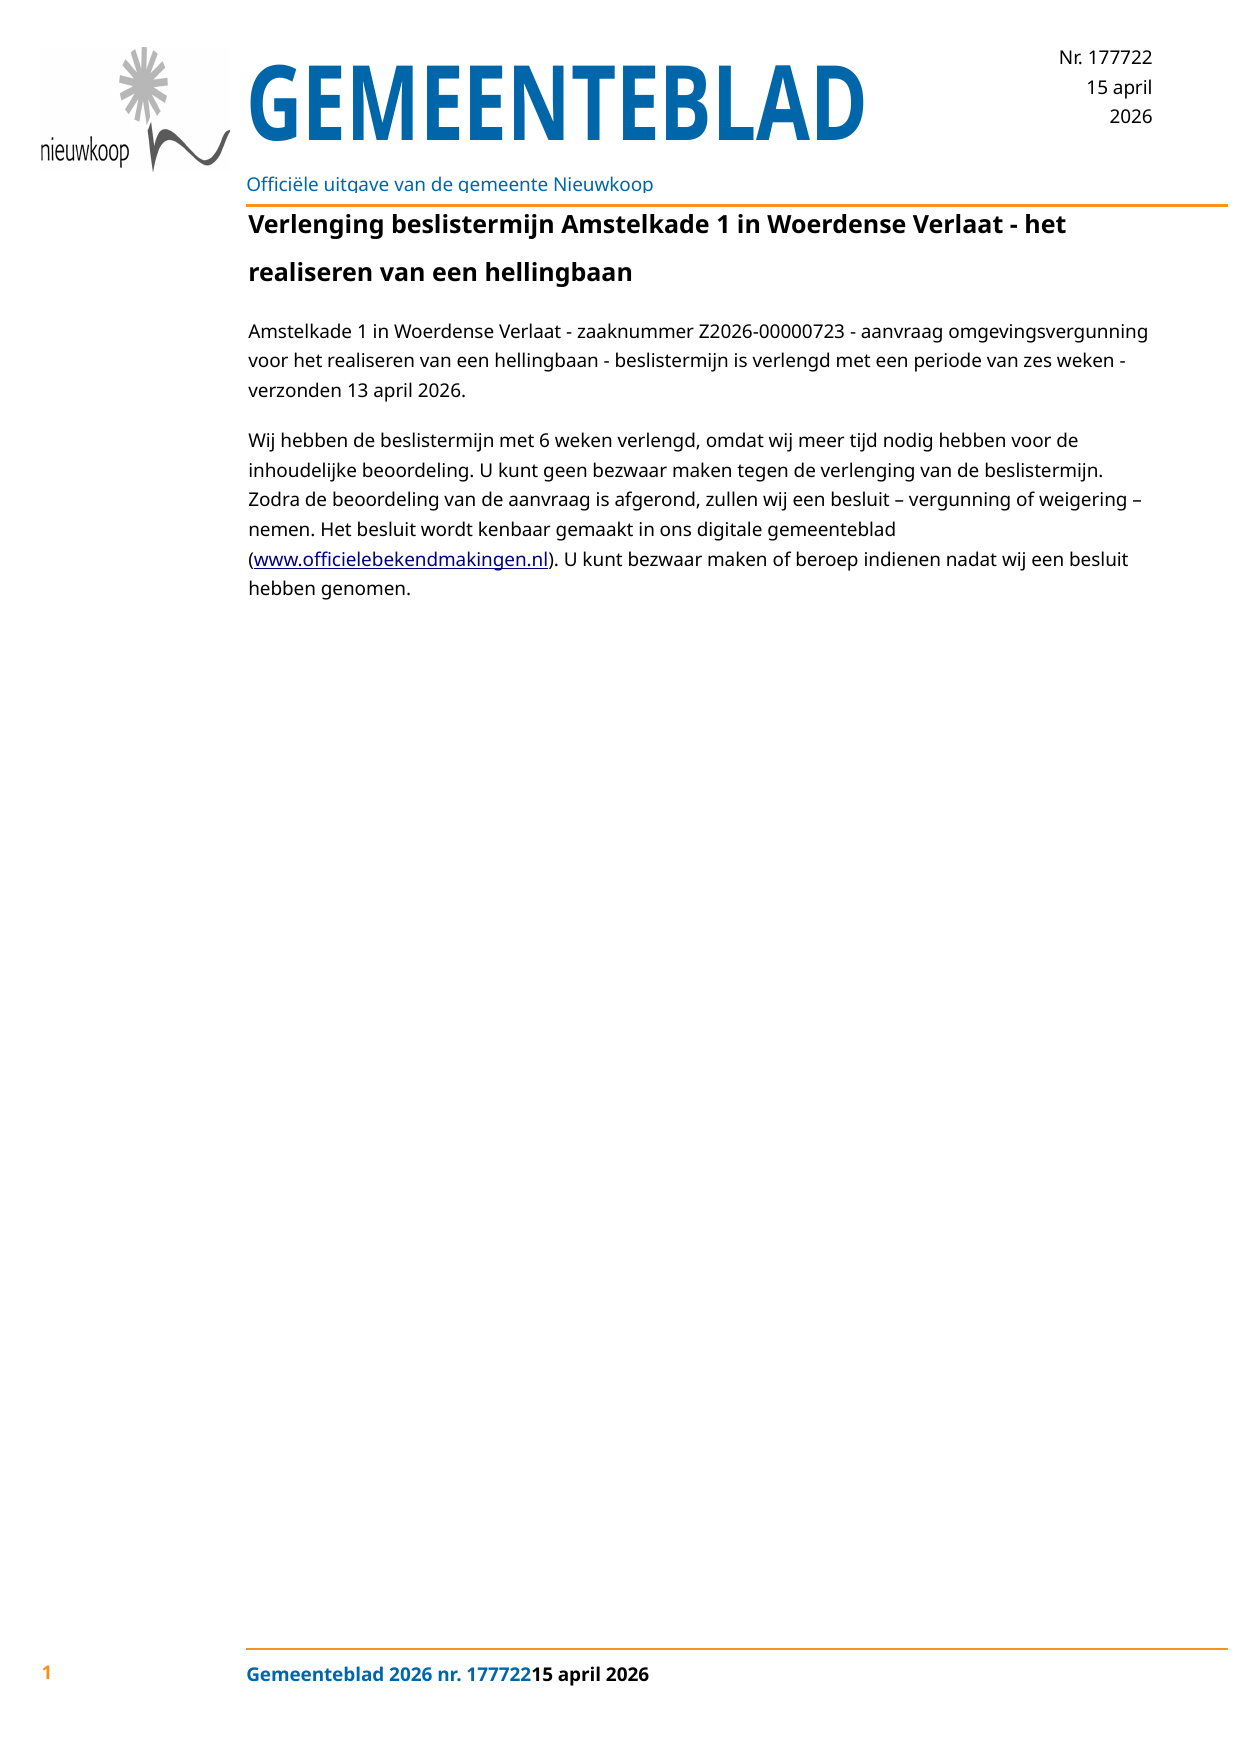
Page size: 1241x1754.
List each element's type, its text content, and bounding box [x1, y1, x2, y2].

text Verlenging beslistermijn Amstelkade 1 in Woerdense Verlaat - het realiseren van een hellingbaan [248, 207, 1152, 288]
picture [41, 47, 231, 172]
text Wij hebben de beslistermijn met 6 weken verlengd, omdat wij meer tijd nodig hebben voor de inhoudelijke beoordeling. U kunt geen bezwaar maken tegen de verlenging van de beslistermijn. Zodra de beoordeling van de aanvraag is afgerond, zullen wij een besluit – vergunning of weigering – nemen. Het besluit wordt kenbaar gemaakt in ons digitale gemeenteblad (www.officielebekendmakingen.nl). U kunt bezwaar maken of beroep indienen nadat wij een besluit hebben genomen. [248, 427, 1152, 601]
text Amstelkade 1 in Woerdense Verlaat - zaaknummer Z2026-00000723 - aanvraag omgevingsvergunning voor het realiseren van een hellingbaan - beslistermijn is verlengd met een periode van zes weken - verzonden 13 april 2026. [248, 318, 1152, 403]
